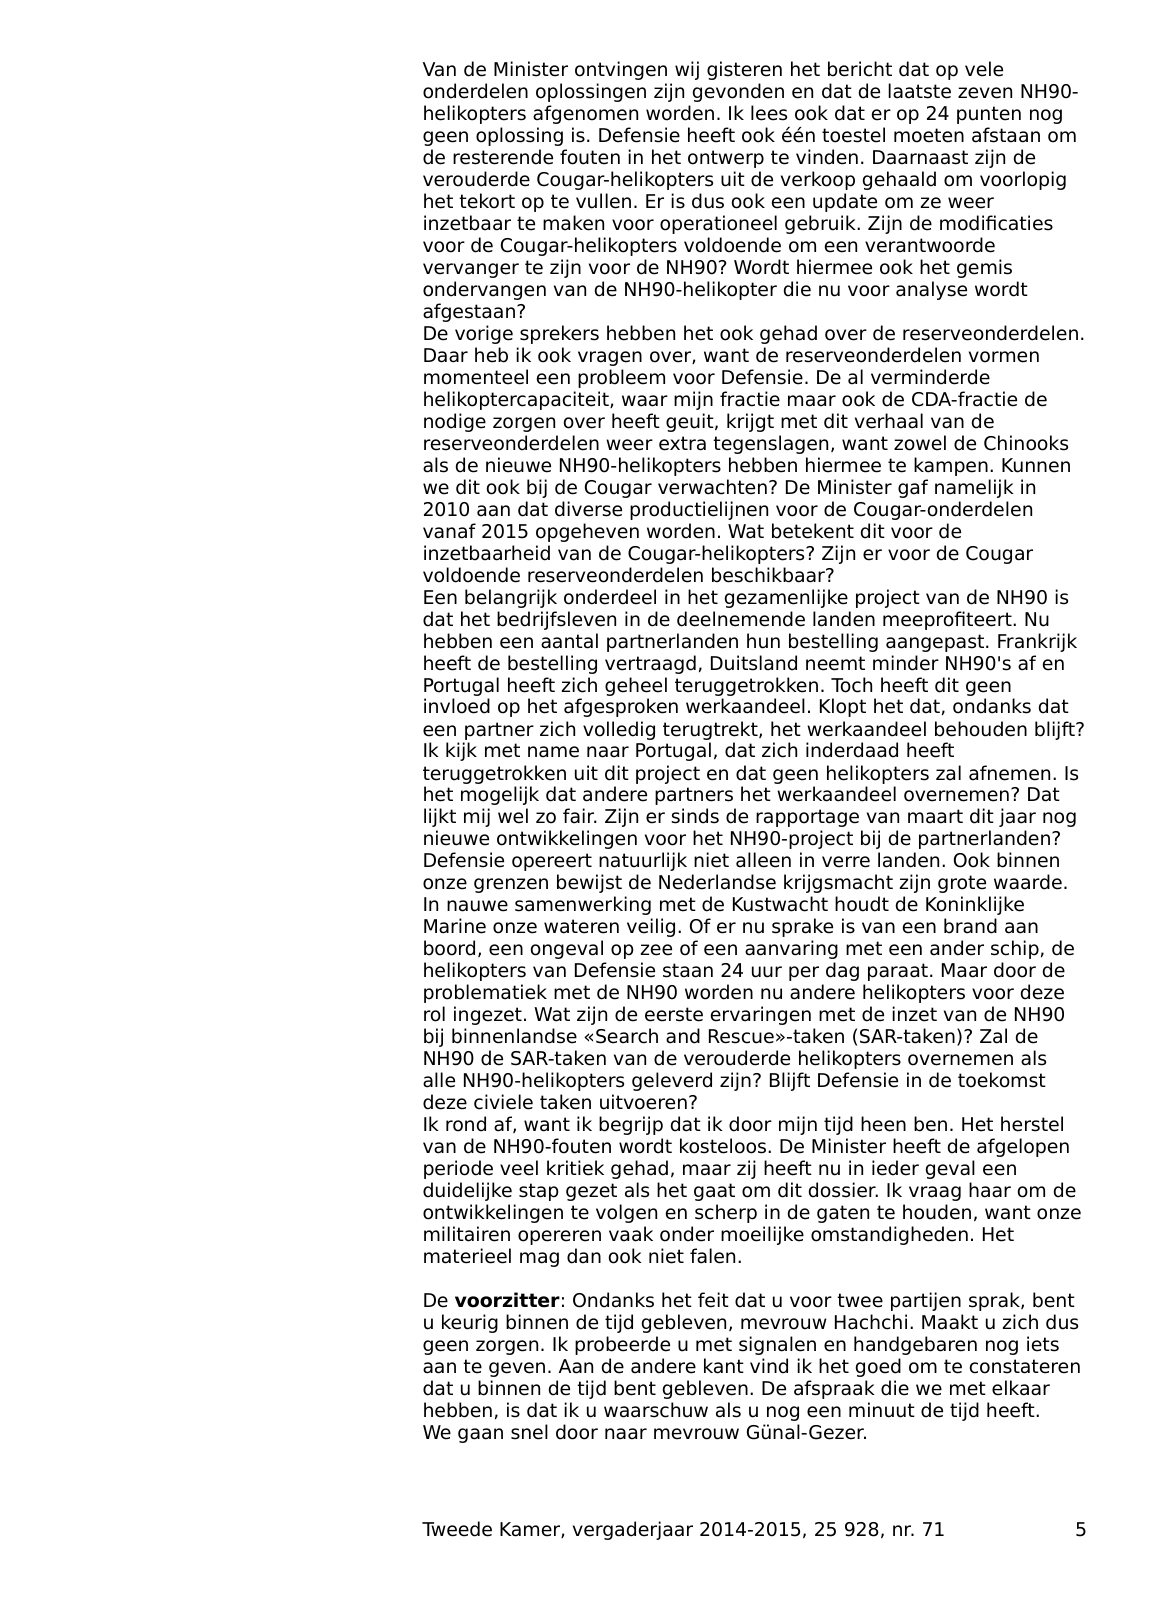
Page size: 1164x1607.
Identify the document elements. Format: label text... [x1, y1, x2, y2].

text De voorzitter: Ondanks het feit dat u voor twee partijen sprak, bent u keurig binnen de tijd gebleven, mevrouw Hachchi. Maakt u zich dus geen zorgen. Ik probeerde u met signalen en handgebaren nog iets aan te geven. Aan de andere kant vind ik het goed om te constateren dat u binnen de tijd bent gebleven. De afspraak die we met elkaar hebben, is dat ik u waarschuw als u nog een minuut de tijd heeft. [422, 1290, 1087, 1422]
text Een belangrijk onderdeel in het gezamenlijke project van de NH90 is dat het bedrijfsleven in de deelnemende landen meeprofiteert. Nu hebben een aantal partnerlanden hun bestelling aangepast. Frankrijk heeft de bestelling vertraagd, Duitsland neemt minder NH90's af en Portugal heeft zich geheel teruggetrokken. Toch heeft dit geen invloed op het afgesproken werkaandeel. Klopt het dat, ondanks dat een partner zich volledig terugtrekt, het werkaandeel behouden blijft? Ik kijk met name naar Portugal, dat zich inderdaad heeft teruggetrokken uit dit project en dat geen helikopters zal afnemen. Is het mogelijk dat andere partners het werkaandeel overnemen? Dat lijkt mij wel zo fair. Zijn er sinds de rapportage van maart dit jaar nog nieuwe ontwikkelingen voor het NH90-project bij de partnerlanden? [422, 587, 1087, 850]
text We gaan snel door naar mevrouw Günal-Gezer. [422, 1422, 1087, 1444]
text Defensie opereert natuurlijk niet alleen in verre landen. Ook binnen onze grenzen bewijst de Nederlandse krijgsmacht zijn grote waarde. In nauwe samenwerking met de Kustwacht houdt de Koninklijke Marine onze wateren veilig. Of er nu sprake is van een brand aan boord, een ongeval op zee of een aanvaring met een ander schip, de helikopters van Defensie staan 24 uur per dag paraat. Maar door de problematiek met de NH90 worden nu andere helikopters voor deze rol ingezet. Wat zijn de eerste ervaringen met de inzet van de NH90 bij binnenlandse «Search and Rescue»-taken (SAR-taken)? Zal de NH90 de SAR-taken van de verouderde helikopters overnemen als alle NH90-helikopters geleverd zijn? Blijft Defensie in de toekomst deze civiele taken uitvoeren? [422, 850, 1087, 1114]
text De vorige sprekers hebben het ook gehad over de reserveonderdelen. Daar heb ik ook vragen over, want de reserveonderdelen vormen momenteel een probleem voor Defensie. De al verminderde helikoptercapaciteit, waar mijn fractie maar ook de CDA-fractie de nodige zorgen over heeft geuit, krijgt met dit verhaal van de reserveonderdelen weer extra tegenslagen, want zowel de Chinooks als de nieuwe NH90-helikopters hebben hiermee te kampen. Kunnen we dit ook bij de Cougar verwachten? De Minister gaf namelijk in 2010 aan dat diverse productielijnen voor de Cougar-onderdelen vanaf 2015 opgeheven worden. Wat betekent dit voor de inzetbaarheid van de Cougar-helikopters? Zijn er voor de Cougar voldoende reserveonderdelen beschikbaar? [422, 323, 1087, 587]
text Ik rond af, want ik begrijp dat ik door mijn tijd heen ben. Het herstel van de NH90-fouten wordt kosteloos. De Minister heeft de afgelopen periode veel kritiek gehad, maar zij heeft nu in ieder geval een duidelijke stap gezet als het gaat om dit dossier. Ik vraag haar om de ontwikkelingen te volgen en scherp in de gaten te houden, want onze militairen opereren vaak onder moeilijke omstandigheden. Het materieel mag dan ook niet falen. [422, 1114, 1087, 1268]
text Van de Minister ontvingen wij gisteren het bericht dat op vele onderdelen oplossingen zijn gevonden en dat de laatste zeven NH90-helikopters afgenomen worden. Ik lees ook dat er op 24 punten nog geen oplossing is. Defensie heeft ook één toestel moeten afstaan om de resterende fouten in het ontwerp te vinden. Daarnaast zijn de verouderde Cougar-helikopters uit de verkoop gehaald om voorlopig het tekort op te vullen. Er is dus ook een update om ze weer inzetbaar te maken voor operationeel gebruik. Zijn de modificaties voor de Cougar-helikopters voldoende om een verantwoorde vervanger te zijn voor de NH90? Wordt hiermee ook het gemis ondervangen van de NH90-helikopter die nu voor analyse wordt afgestaan? [422, 59, 1087, 323]
